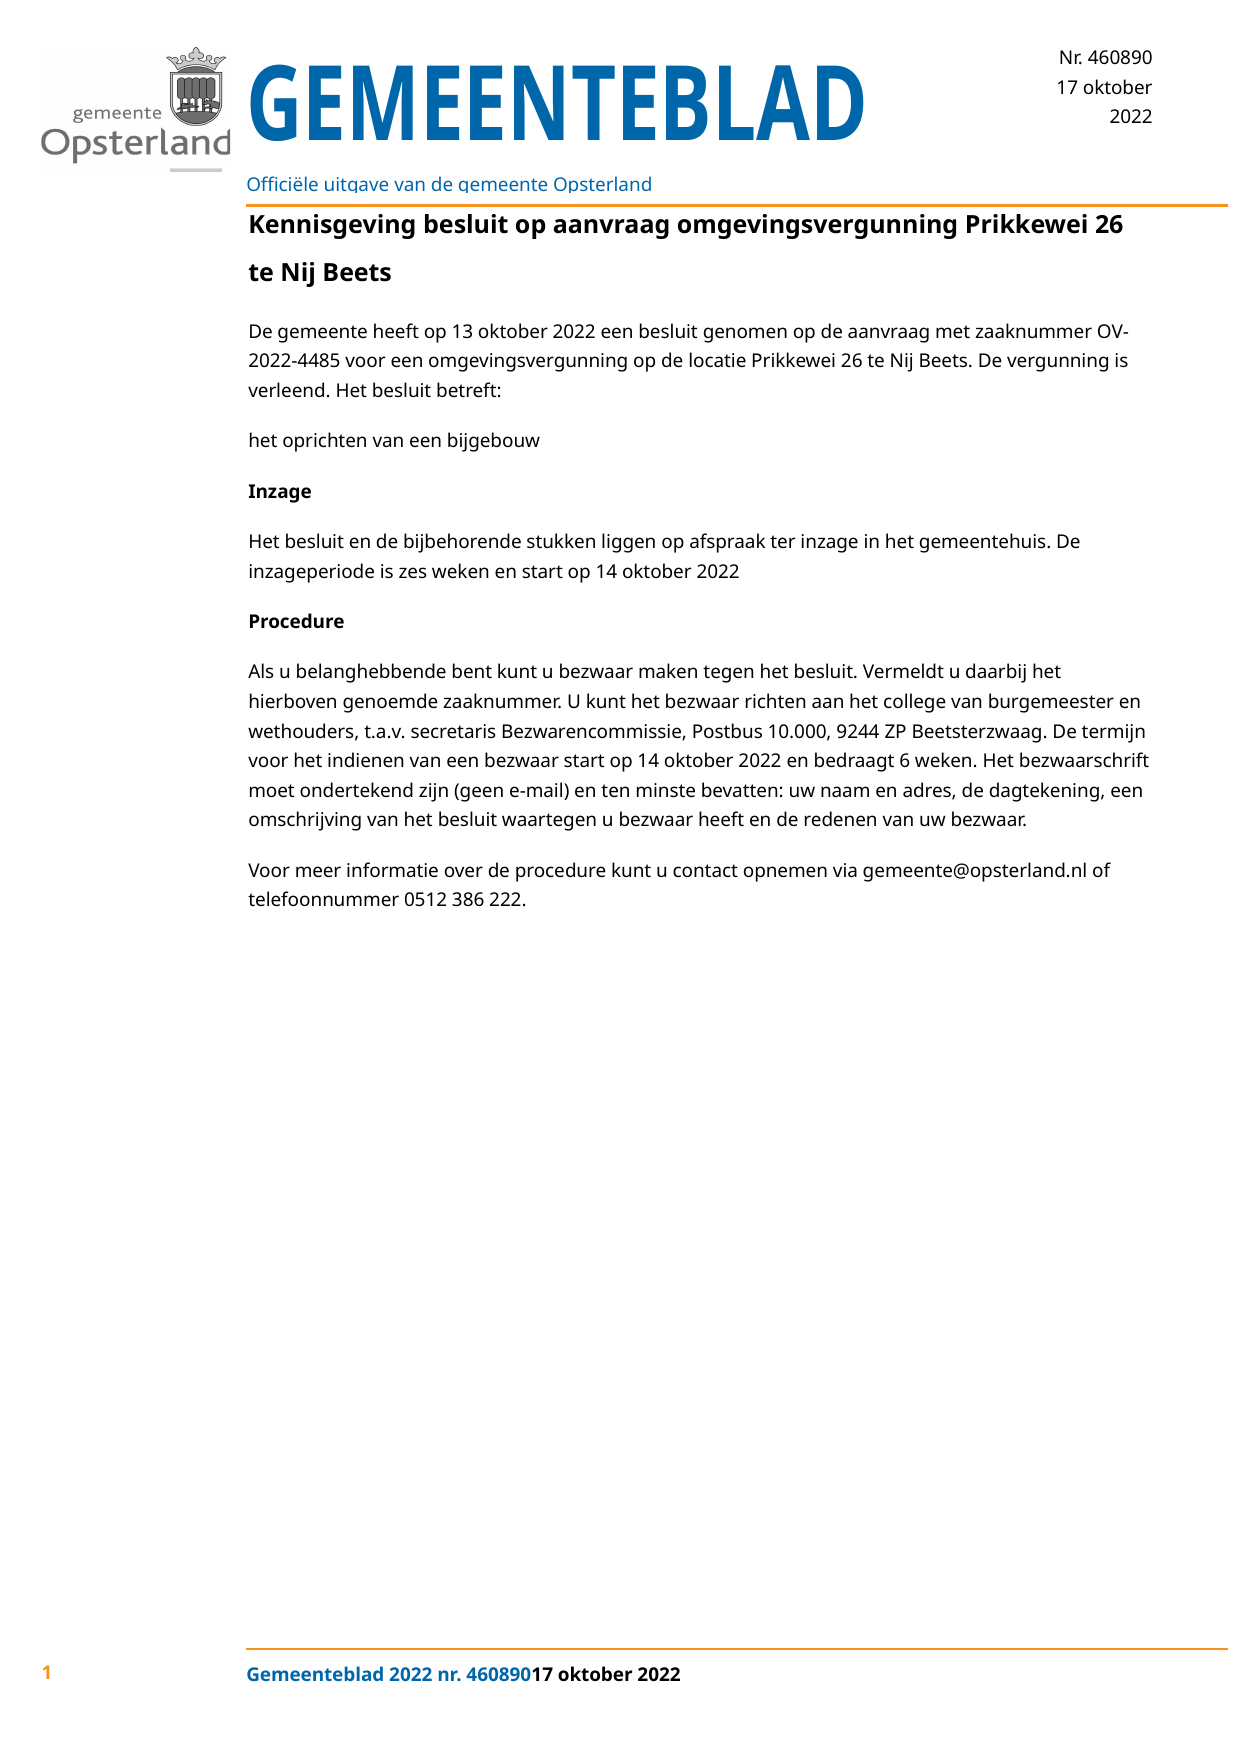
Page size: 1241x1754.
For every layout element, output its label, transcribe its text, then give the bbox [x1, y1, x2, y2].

text Als u belanghebbende bent kunt u bezwaar maken tegen het besluit. Vermeldt u daarbij het hierboven genoemde zaaknummer. U kunt het bezwaar richten aan het college van burgemeester en wethouders, t.a.v. secretaris Bezwarencommissie, Postbus 10.000, 9244 ZP Beetsterzwaag. De termijn voor het indienen van een bezwaar start op 14 oktober 2022 en bedraagt 6 weken. Het bezwaarschrift moet ondertekend zijn (geen e-mail) en ten minste bevatten: uw naam en adres, de dagtekening, een omschrijving van het besluit waartegen u bezwaar heeft en de redenen van uw bezwaar. [248, 659, 1152, 832]
text Inzage [248, 478, 1152, 504]
text Kennisgeving besluit op aanvraag omgevingsvergunning Prikkewei 26 te Nij Beets [248, 207, 1152, 288]
text Het besluit en de bijbehorende stukken liggen op afspraak ter inzage in het gemeentehuis. De inzageperiode is zes weken en start op 14 oktober 2022 [248, 528, 1152, 584]
text het oprichten van een bijgebouw [248, 427, 1152, 453]
text Voor meer informatie over de procedure kunt u contact opnemen via gemeente@opsterland.nl of telefoonnummer 0512 386 222. [248, 857, 1152, 912]
text Procedure [248, 608, 1152, 634]
text De gemeente heeft op 13 oktober 2022 een besluit genomen op de aanvraag met zaaknummer OV-2022-4485 voor een omgevingsvergunning op de locatie Prikkewei 26 te Nij Beets. De vergunning is verleend. Het besluit betreft: [248, 318, 1152, 403]
picture [41, 47, 231, 172]
